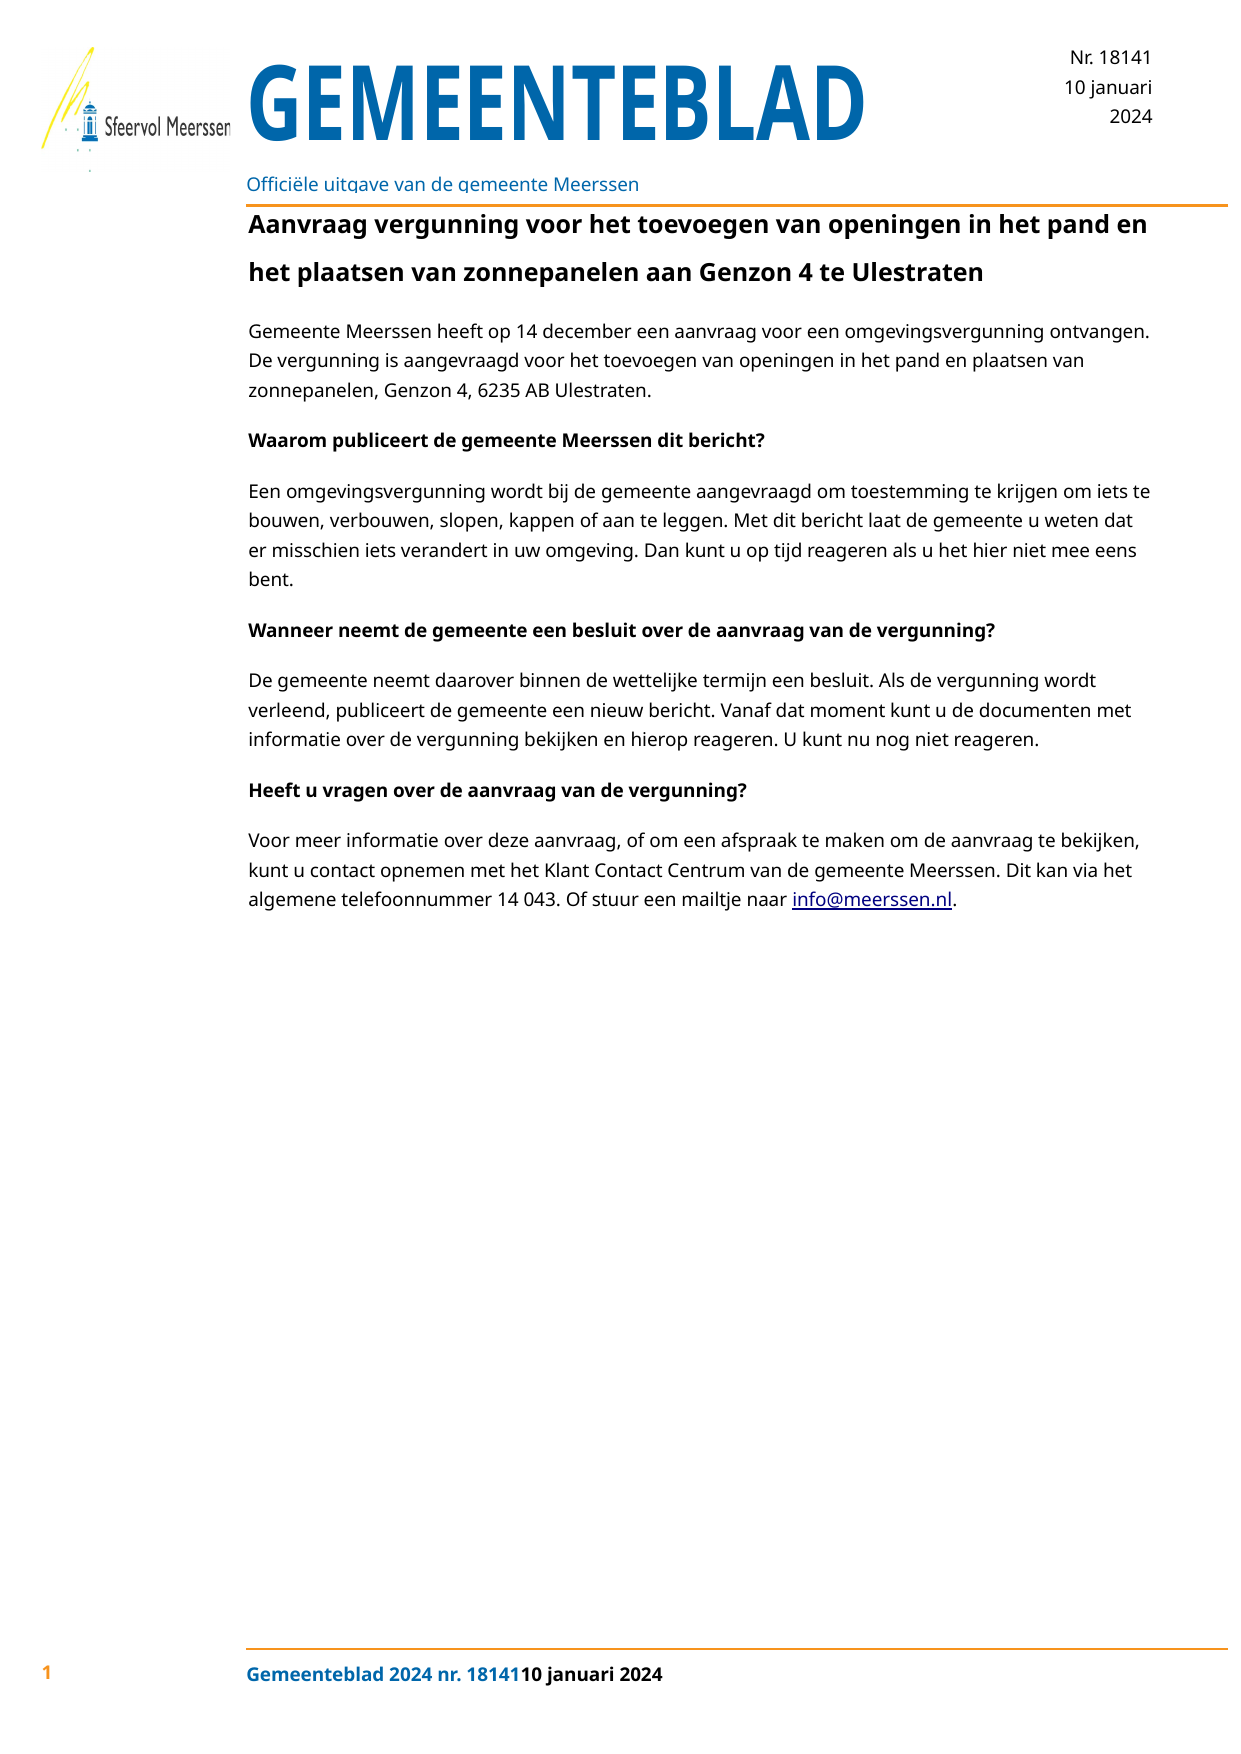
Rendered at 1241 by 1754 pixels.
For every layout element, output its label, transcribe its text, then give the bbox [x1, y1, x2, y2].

text Aanvraag vergunning voor het toevoegen van openingen in het pand en het plaatsen van zonnepanelen aan Genzon 4 te Ulestraten [248, 207, 1152, 288]
text Waarom publiceert de gemeente Meerssen dit bericht? [248, 427, 1152, 453]
text De gemeente neemt daarover binnen de wettelijke termijn een besluit. Als de vergunning wordt verleend, publiceert de gemeente een nieuw bericht. Vanaf dat moment kunt u de documenten met informatie over de vergunning bekijken en hierop reageren. U kunt nu nog niet reageren. [248, 667, 1152, 752]
picture [41, 47, 231, 172]
text Wanneer neemt de gemeente een besluit over de aanvraag van de vergunning? [248, 617, 1152, 643]
text Heeft u vragen over de aanvraag van de vergunning? [248, 777, 1152, 803]
text Gemeente Meerssen heeft op 14 december een aanvraag voor een omgevingsvergunning ontvangen. De vergunning is aangevraagd voor het toevoegen van openingen in het pand en plaatsen van zonnepanelen, Genzon 4, 6235 AB Ulestraten. [248, 318, 1152, 403]
text Een omgevingsvergunning wordt bij de gemeente aangevraagd om toestemming te krijgen om iets te bouwen, verbouwen, slopen, kappen of aan te leggen. Met dit bericht laat de gemeente u weten dat er misschien iets verandert in uw omgeving. Dan kunt u op tijd reageren als u het hier niet mee eens bent. [248, 478, 1152, 592]
text Voor meer informatie over deze aanvraag, of om een afspraak te maken om de aanvraag te bekijken, kunt u contact opnemen met het Klant Contact Centrum van de gemeente Meerssen. Dit kan via het algemene telefoonnummer 14 043. Of stuur een mailtje naar info@meerssen.nl. [248, 827, 1152, 912]
